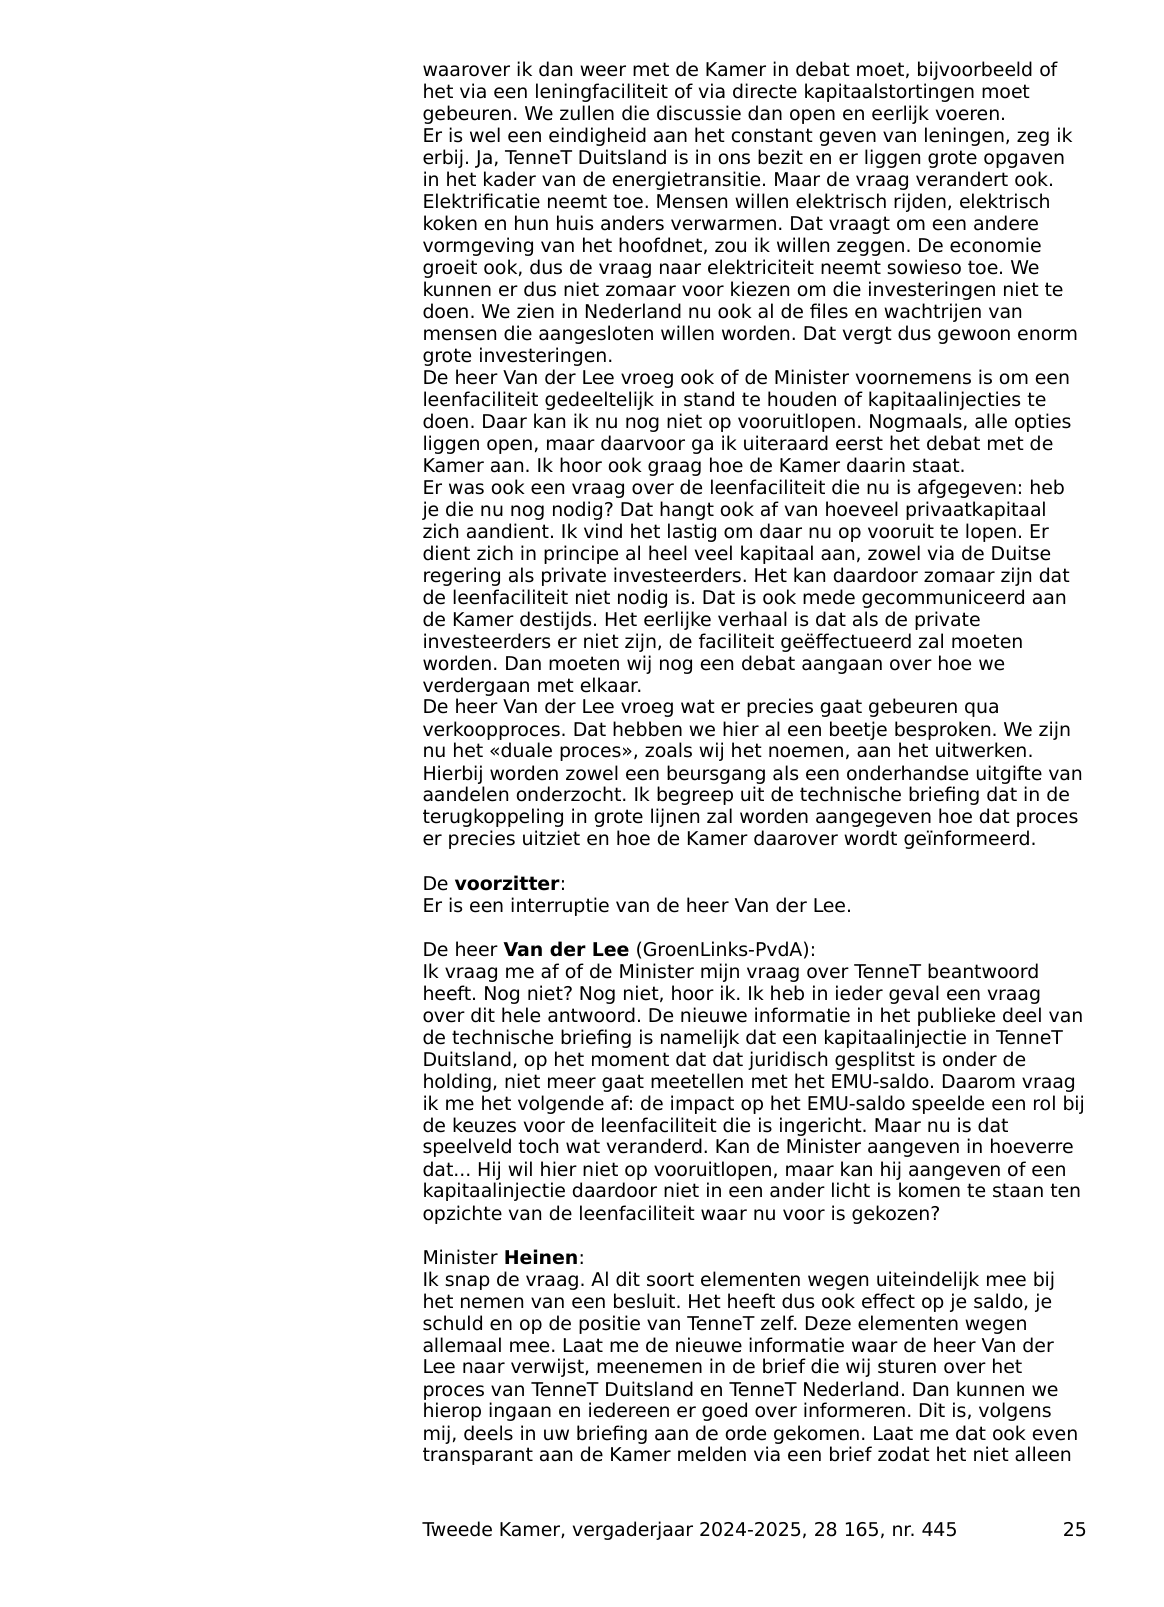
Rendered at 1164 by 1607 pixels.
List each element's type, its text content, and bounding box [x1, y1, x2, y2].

text De heer Van der Lee (GroenLinks-PvdA): [422, 939, 1087, 961]
text De voorzitter: [422, 872, 1087, 894]
text De heer Van der Lee vroeg wat er precies gaat gebeuren qua verkoopproces. Dat hebben we hier al een beetje besproken. We zijn nu het «duale proces», zoals wij het noemen, aan het uitwerken. Hierbij worden zowel een beursgang als een onderhandse uitgifte van aandelen onderzocht. Ik begreep uit de technische briefing dat in de terugkoppeling in grote lijnen zal worden aangegeven hoe dat proces er precies uitziet en hoe de Kamer daarover wordt geïnformeerd. [422, 696, 1087, 850]
text waarover ik dan weer met de Kamer in debat moet, bijvoorbeeld of het via een leningfaciliteit of via directe kapitaalstortingen moet gebeuren. We zullen die discussie dan open en eerlijk voeren. [422, 59, 1087, 125]
text Ik snap de vraag. Al dit soort elementen wegen uiteindelijk mee bij het nemen van een besluit. Het heeft dus ook effect op je saldo, je schuld en op de positie van TenneT zelf. Deze elementen wegen allemaal mee. Laat me de nieuwe informatie waar de heer Van der Lee naar verwijst, meenemen in de brief die wij sturen over het proces van TenneT Duitsland en TenneT Nederland. Dan kunnen we hierop ingaan en iedereen er goed over informeren. Dit is, volgens mij, deels in uw briefing aan de orde gekomen. Laat me dat ook even transparant aan de Kamer melden via een brief zodat het niet alleen [422, 1268, 1087, 1466]
text Er was ook een vraag over de leenfaciliteit die nu is afgegeven: heb je die nu nog nodig? Dat hangt ook af van hoeveel privaatkapitaal zich aandient. Ik vind het lastig om daar nu op vooruit te lopen. Er dient zich in principe al heel veel kapitaal aan, zowel via de Duitse regering als private investeerders. Het kan daardoor zomaar zijn dat de leenfaciliteit niet nodig is. Dat is ook mede gecommuniceerd aan de Kamer destijds. Het eerlijke verhaal is dat als de private investeerders er niet zijn, de faciliteit geëffectueerd zal moeten worden. Dan moeten wij nog een debat aangaan over hoe we verdergaan met elkaar. [422, 477, 1087, 696]
text Ik vraag me af of de Minister mijn vraag over TenneT beantwoord heeft. Nog niet? Nog niet, hoor ik. Ik heb in ieder geval een vraag over dit hele antwoord. De nieuwe informatie in het publieke deel van de technische briefing is namelijk dat een kapitaalinjectie in TenneT Duitsland, op het moment dat dat juridisch gesplitst is onder de holding, niet meer gaat meetellen met het EMU-saldo. Daarom vraag ik me het volgende af: de impact op het EMU-saldo speelde een rol bij de keuzes voor de leenfaciliteit die is ingericht. Maar nu is dat speelveld toch wat veranderd. Kan de Minister aangeven in hoeverre dat... Hij wil hier niet op vooruitlopen, maar kan hij aangeven of een kapitaalinjectie daardoor niet in een ander licht is komen te staan ten opzichte van de leenfaciliteit waar nu voor is gekozen? [422, 961, 1087, 1224]
text De heer Van der Lee vroeg ook of de Minister voornemens is om een leenfaciliteit gedeeltelijk in stand te houden of kapitaalinjecties te doen. Daar kan ik nu nog niet op vooruitlopen. Nogmaals, alle opties liggen open, maar daarvoor ga ik uiteraard eerst het debat met de Kamer aan. Ik hoor ook graag hoe de Kamer daarin staat. [422, 367, 1087, 477]
text Minister Heinen: [422, 1247, 1087, 1268]
text Er is een interruptie van de heer Van der Lee. [422, 894, 1087, 916]
text Er is wel een eindigheid aan het constant geven van leningen, zeg ik erbij. Ja, TenneT Duitsland is in ons bezit en er liggen grote opgaven in het kader van de energietransitie. Maar de vraag verandert ook. Elektrificatie neemt toe. Mensen willen elektrisch rijden, elektrisch koken en hun huis anders verwarmen. Dat vraagt om een andere vormgeving van het hoofdnet, zou ik willen zeggen. De economie groeit ook, dus de vraag naar elektriciteit neemt sowieso toe. We kunnen er dus niet zomaar voor kiezen om die investeringen niet te doen. We zien in Nederland nu ook al de files en wachtrijen van mensen die aangesloten willen worden. Dat vergt dus gewoon enorm grote investeringen. [422, 125, 1087, 367]
